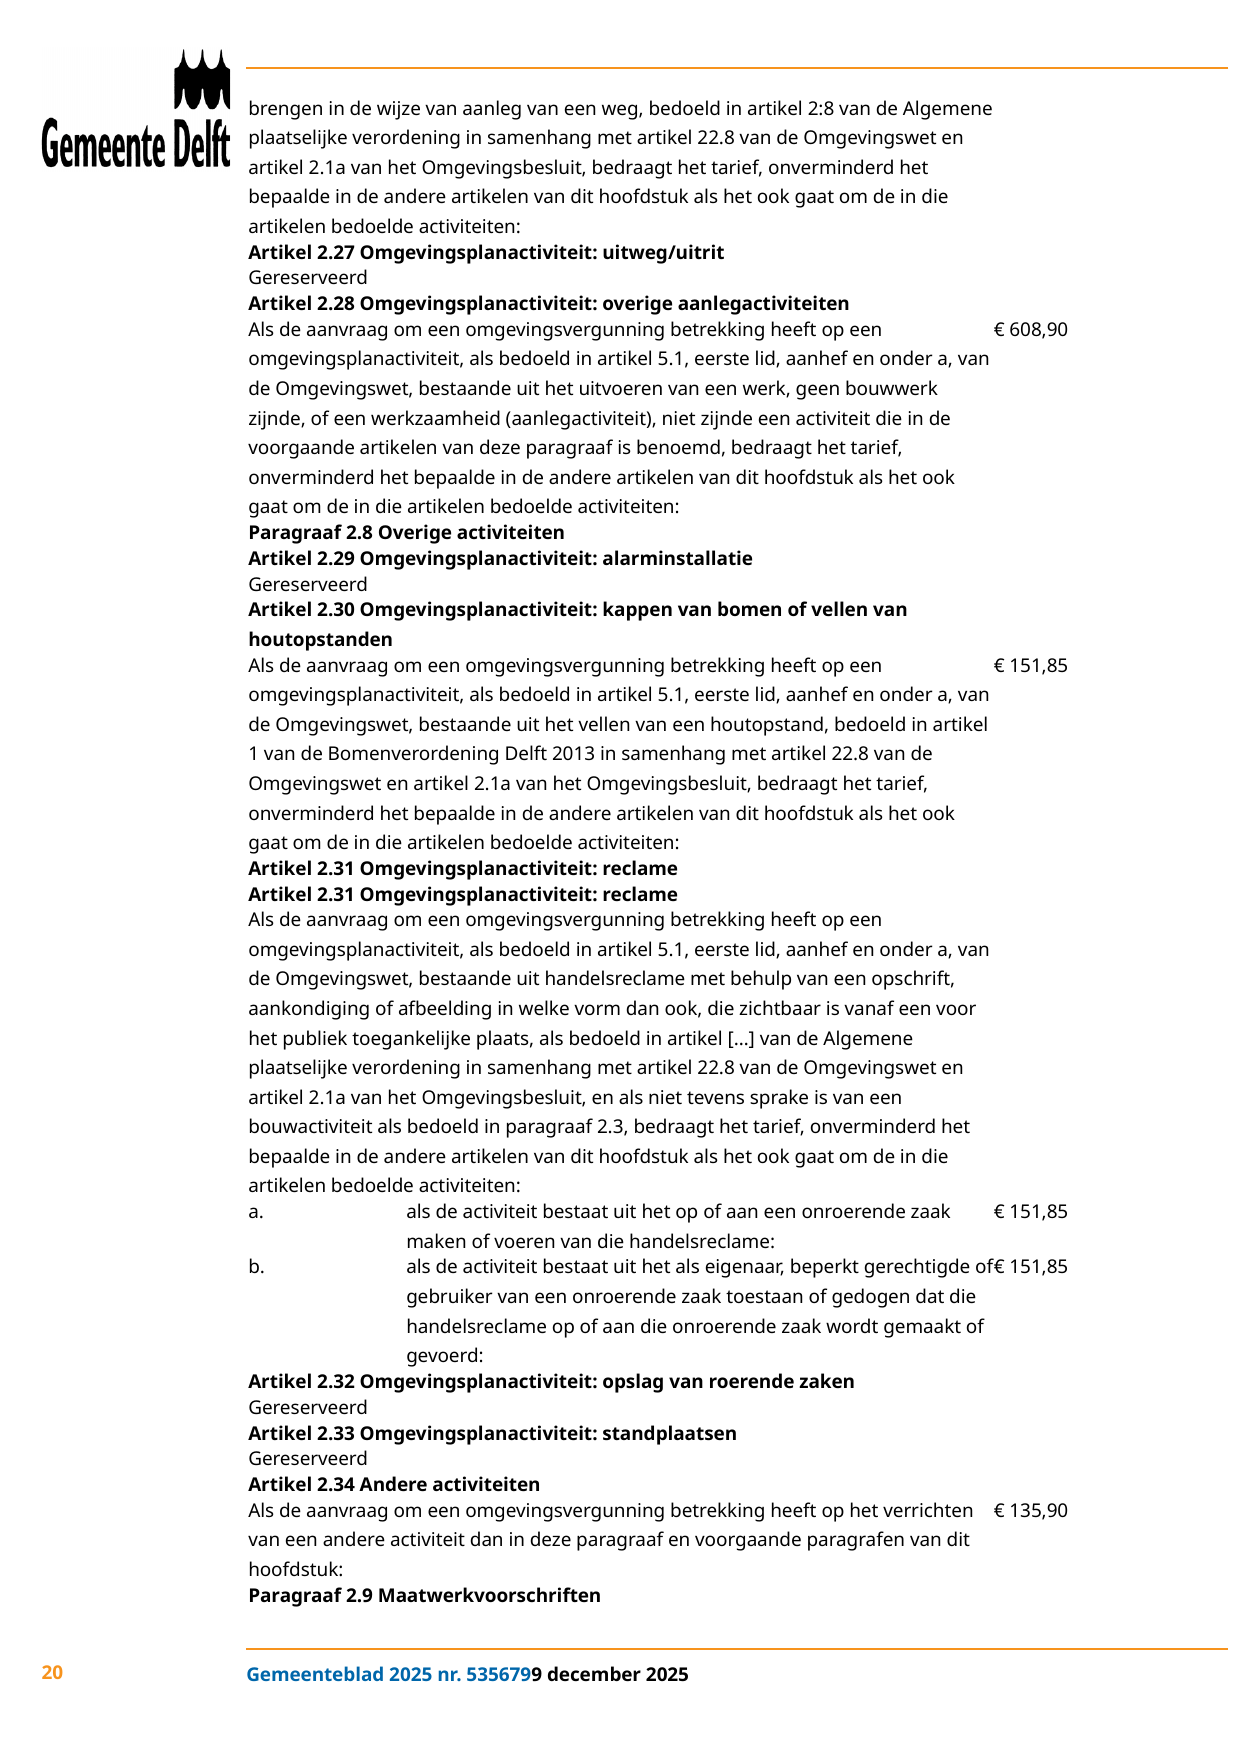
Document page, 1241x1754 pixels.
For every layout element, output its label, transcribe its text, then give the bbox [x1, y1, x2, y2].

table_cell als de activiteit bestaat uit het als eigenaar, beperkt gerechtigde of gebruiker van een onroerende zaak toestaan of gedogen dat die handelsreclame op of aan die onroerende zaak wordt gemaakt of gevoerd: [406, 1254, 993, 1368]
table_cell Artikel 2.32 Omgevingsplanactiviteit: opslag van roerende zaken [248, 1368, 993, 1394]
table_cell € 608,90 [994, 316, 1073, 519]
table_cell Artikel 2.27 Omgevingsplanactiviteit: uitweg/uitrit [248, 239, 993, 264]
table_cell [994, 1445, 1073, 1471]
picture [41, 47, 231, 172]
table_cell [994, 1582, 1073, 1607]
table_cell € 151,85 [994, 652, 1073, 855]
table_cell Artikel 2.34 Andere activiteiten [248, 1471, 993, 1497]
table_cell [994, 519, 1073, 545]
table_cell Gereserveerd [248, 265, 993, 290]
table_cell [994, 290, 1073, 316]
table_cell [994, 1368, 1073, 1394]
table_cell a. [248, 1199, 406, 1254]
table_cell Als de aanvraag om een omgevingsvergunning betrekking heeft op een omgevingsplanactiviteit, als bedoeld in artikel 5.1, eerste lid, aanhef en onder a, van de Omgevingswet, bestaande uit handelsreclame met behulp van een opschrift, aankondiging of afbeelding in welke vorm dan ook, die zichtbaar is vanaf een voor het publiek toegankelijke plaats, als bedoeld in artikel […] van de Algemene plaatselijke verordening in samenhang met artikel 22.8 van de Omgevingswet en artikel 2.1a van het Omgevingsbesluit, en als niet tevens sprake is van een bouwactiviteit als bedoeld in paragraaf 2.3, bedraagt het tarief, onverminderd het bepaalde in de andere artikelen van dit hoofdstuk als het ook gaat om de in die artikelen bedoelde activiteiten: [248, 906, 993, 1198]
table_cell Als de aanvraag om een omgevingsvergunning betrekking heeft op een omgevingsplanactiviteit, als bedoeld in artikel 5.1, eerste lid, aanhef en onder a, van de Omgevingswet, bestaande uit het vellen van een houtopstand, bedoeld in artikel 1 van de Bomenverordening Delft 2013 in samenhang met artikel 22.8 van de Omgevingswet en artikel 2.1a van het Omgevingsbesluit, bedraagt het tarief, onverminderd het bepaalde in de andere artikelen van dit hoofdstuk als het ook gaat om de in die artikelen bedoelde activiteiten: [248, 652, 993, 855]
table_cell [994, 545, 1073, 571]
table_cell [994, 855, 1073, 881]
table_cell € 151,85 [994, 1254, 1073, 1368]
table_cell € 151,85 [994, 1199, 1073, 1254]
table_cell [994, 265, 1073, 290]
table_cell Artikel 2.31 Omgevingsplanactiviteit: reclame [248, 855, 993, 881]
table_cell [994, 571, 1073, 596]
table_cell [994, 1394, 1073, 1420]
table_cell Gereserveerd [248, 1394, 993, 1420]
table_cell [994, 596, 1073, 652]
table_cell € 135,90 [994, 1497, 1073, 1582]
table_cell [994, 1471, 1073, 1497]
table_cell Artikel 2.31 Omgevingsplanactiviteit: reclame [248, 881, 993, 906]
table_cell [994, 239, 1073, 264]
table_cell b. [248, 1254, 406, 1368]
table_cell [994, 906, 1073, 1198]
table_cell [994, 881, 1073, 906]
table_cell Artikel 2.29 Omgevingsplanactiviteit: alarminstallatie [248, 545, 993, 571]
table_cell Gereserveerd [248, 1445, 993, 1471]
table_cell Paragraaf 2.8 Overige activiteiten [248, 519, 993, 545]
table_cell brengen in de wijze van aanleg van een weg, bedoeld in artikel 2:8 van de Algemene plaatselijke verordening in samenhang met artikel 22.8 van de Omgevingswet en artikel 2.1a van het Omgevingsbesluit, bedraagt het tarief, onverminderd het bepaalde in de andere artikelen van dit hoofdstuk als het ook gaat om de in die artikelen bedoelde activiteiten: [248, 95, 993, 239]
table_cell Als de aanvraag om een omgevingsvergunning betrekking heeft op het verrichten van een andere activiteit dan in deze paragraaf en voorgaande paragrafen van dit hoofdstuk: [248, 1497, 993, 1582]
table_cell [994, 1420, 1073, 1445]
table_cell als de activiteit bestaat uit het op of aan een onroerende zaak maken of voeren van die handelsreclame: [406, 1199, 993, 1254]
table_cell Artikel 2.33 Omgevingsplanactiviteit: standplaatsen [248, 1420, 993, 1445]
table_cell [994, 95, 1073, 239]
table_cell Als de aanvraag om een omgevingsvergunning betrekking heeft op een omgevingsplanactiviteit, als bedoeld in artikel 5.1, eerste lid, aanhef en onder a, van de Omgevingswet, bestaande uit het uitvoeren van een werk, geen bouwwerk zijnde, of een werkzaamheid (aanlegactiviteit), niet zijnde een activiteit die in de voorgaande artikelen van deze paragraaf is benoemd, bedraagt het tarief, onverminderd het bepaalde in de andere artikelen van dit hoofdstuk als het ook gaat om de in die artikelen bedoelde activiteiten: [248, 316, 993, 519]
table_cell Paragraaf 2.9 Maatwerkvoorschriften [248, 1582, 993, 1607]
table_cell Artikel 2.28 Omgevingsplanactiviteit: overige aanlegactiviteiten [248, 290, 993, 316]
table_cell Artikel 2.30 Omgevingsplanactiviteit: kappen van bomen of vellen van houtopstanden [248, 596, 993, 652]
table_cell Gereserveerd [248, 571, 993, 596]
